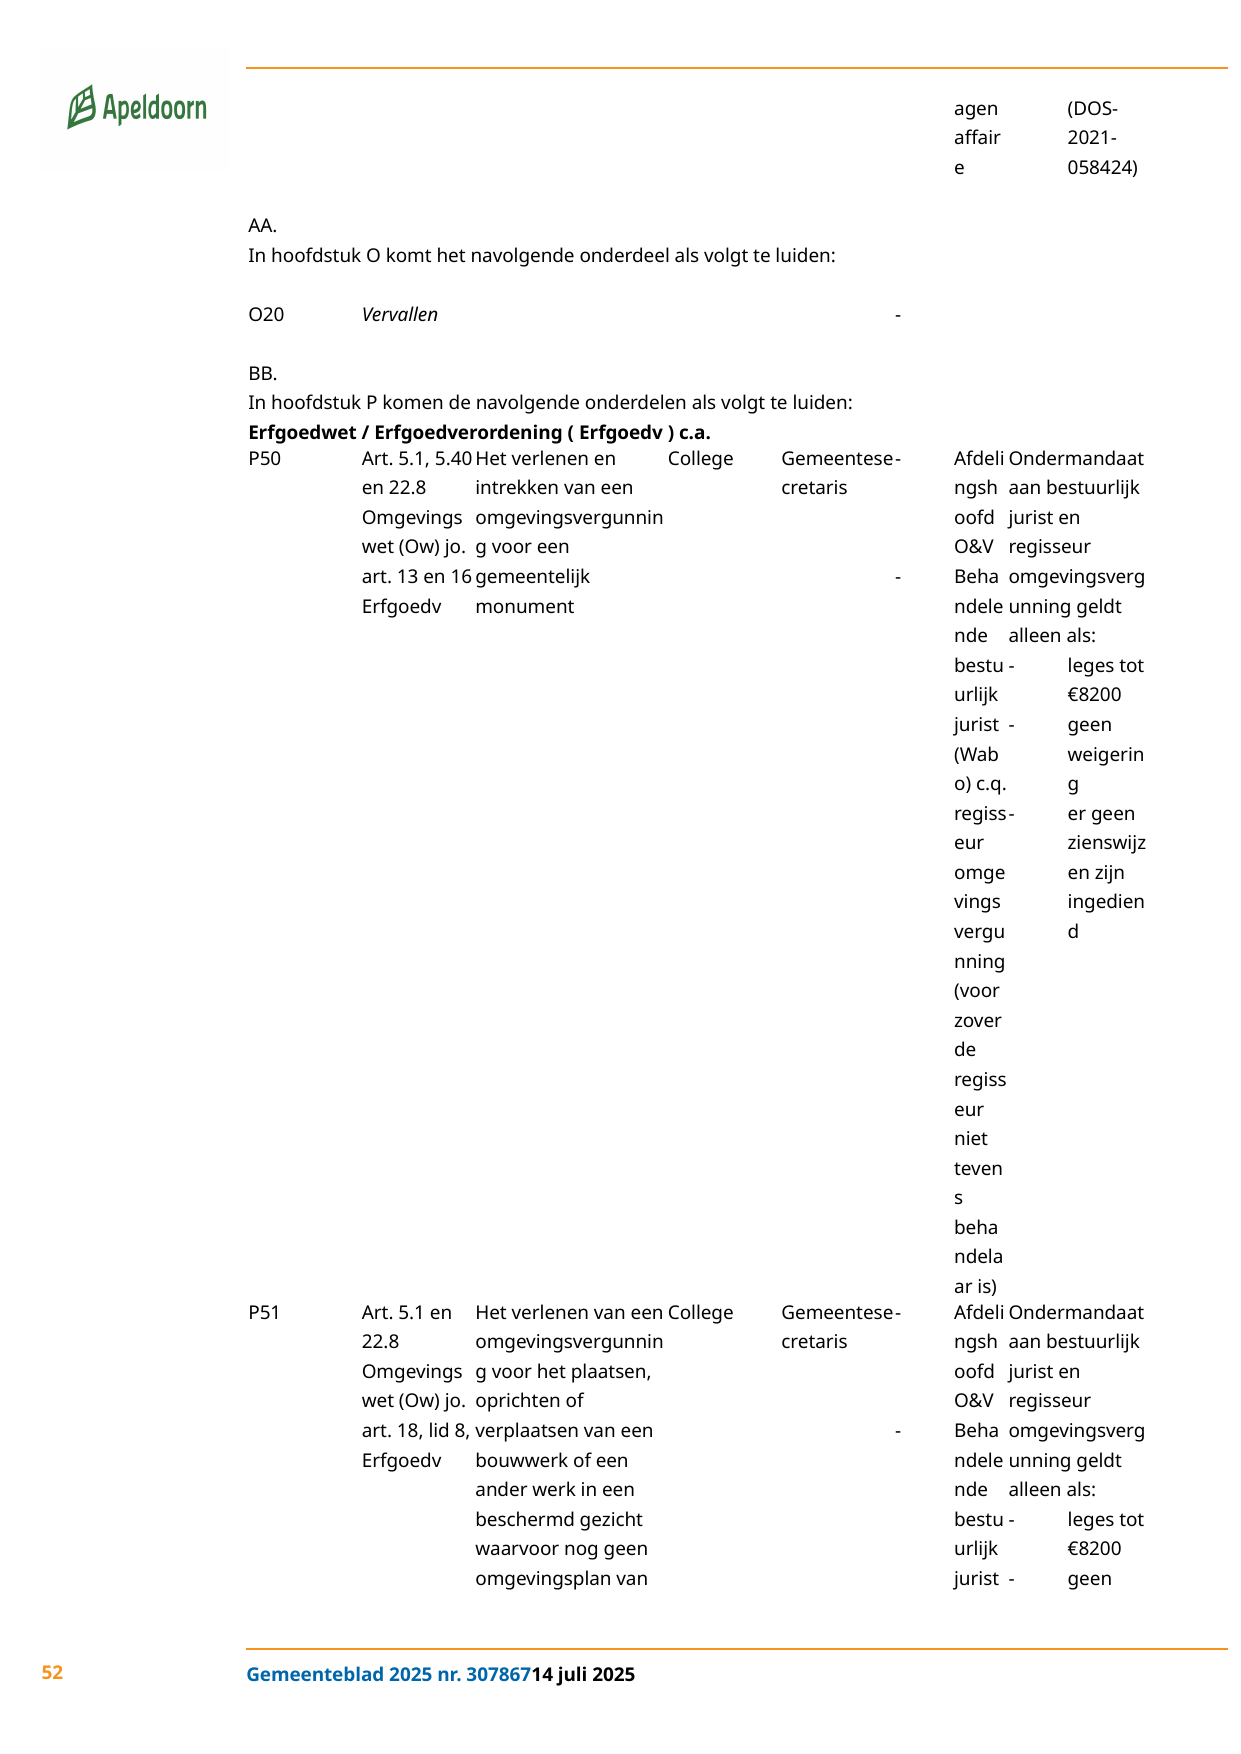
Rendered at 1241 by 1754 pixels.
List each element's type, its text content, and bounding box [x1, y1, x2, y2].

table_header [1008, 301, 1152, 327]
table_cell Art. 5.1, 5.40 en 22.8 Omgevingswet (Ow) jo. art. 13 en 16 Erfgoedv [362, 445, 475, 1299]
table_cell [781, 95, 895, 180]
table_cell College [668, 445, 781, 1299]
table_header [475, 301, 668, 327]
table_cell [668, 95, 781, 180]
table_header O20 [248, 301, 362, 327]
table_cell agenaffaire [895, 95, 1008, 180]
table_header [895, 301, 1008, 327]
picture [41, 47, 231, 172]
table_header [668, 301, 781, 327]
table_cell [248, 95, 362, 180]
text BB. [248, 360, 1152, 386]
table_cell Gemeentesecretaris [781, 1299, 895, 1591]
table_cell Art. 5.1 en 22.8 Omgevingswet (Ow) jo. art. 18, lid 8, Erfgoedv [362, 1299, 475, 1591]
text In hoofdstuk P komen de navolgende onderdelen als volgt te luiden: [248, 389, 1152, 415]
text In hoofdstuk O komt het navolgende onderdeel als volgt te luiden: [248, 242, 1152, 268]
table_cell (DOS-2021-058424) [1008, 95, 1152, 180]
text AA. [248, 212, 1152, 238]
table_header [781, 301, 895, 327]
table_cell Afdelingshoofd O&V Behandelende bestuurlijk jurist (Wabo) c.q. regisseur omgevingsvergunning (voor zover de regisseur niet tevens behandelaar is) [895, 445, 1008, 1299]
table_cell Afdelingshoofd O&V Behandelende bestuurlijk jurist [895, 1299, 1008, 1591]
table_cell [362, 95, 475, 180]
table_cell P51 [248, 1299, 362, 1591]
table_cell P50 [248, 445, 362, 1299]
table_cell College [668, 1299, 781, 1591]
table_cell Het verlenen van een omgevingsvergunning voor het plaatsen, oprichten of verplaatsen van een bouwwerk of een ander werk in een beschermd gezicht waarvoor nog geen omgevingsplan van [475, 1299, 668, 1591]
table_cell [475, 95, 668, 180]
table_header Erfgoedwet / Erfgoedverordening ( Erfgoedv ) c.a. [248, 419, 1152, 445]
table_cell Gemeentesecretaris [781, 445, 895, 1299]
table_header Vervallen [362, 301, 475, 327]
table_cell Ondermandaat aan bestuurlijk jurist en regisseur omgevingsvergunning geldt alleen als: leges tot €8200 geen weigering er geen zienswijzen zijn ingediend [1008, 445, 1152, 1299]
table_cell Het verlenen en intrekken van een omgevingsvergunning voor een gemeentelijk monument [475, 445, 668, 1299]
table_cell Ondermandaat aan bestuurlijk jurist en regisseur omgevingsvergunning geldt alleen als: leges tot €8200 geen [1008, 1299, 1152, 1591]
